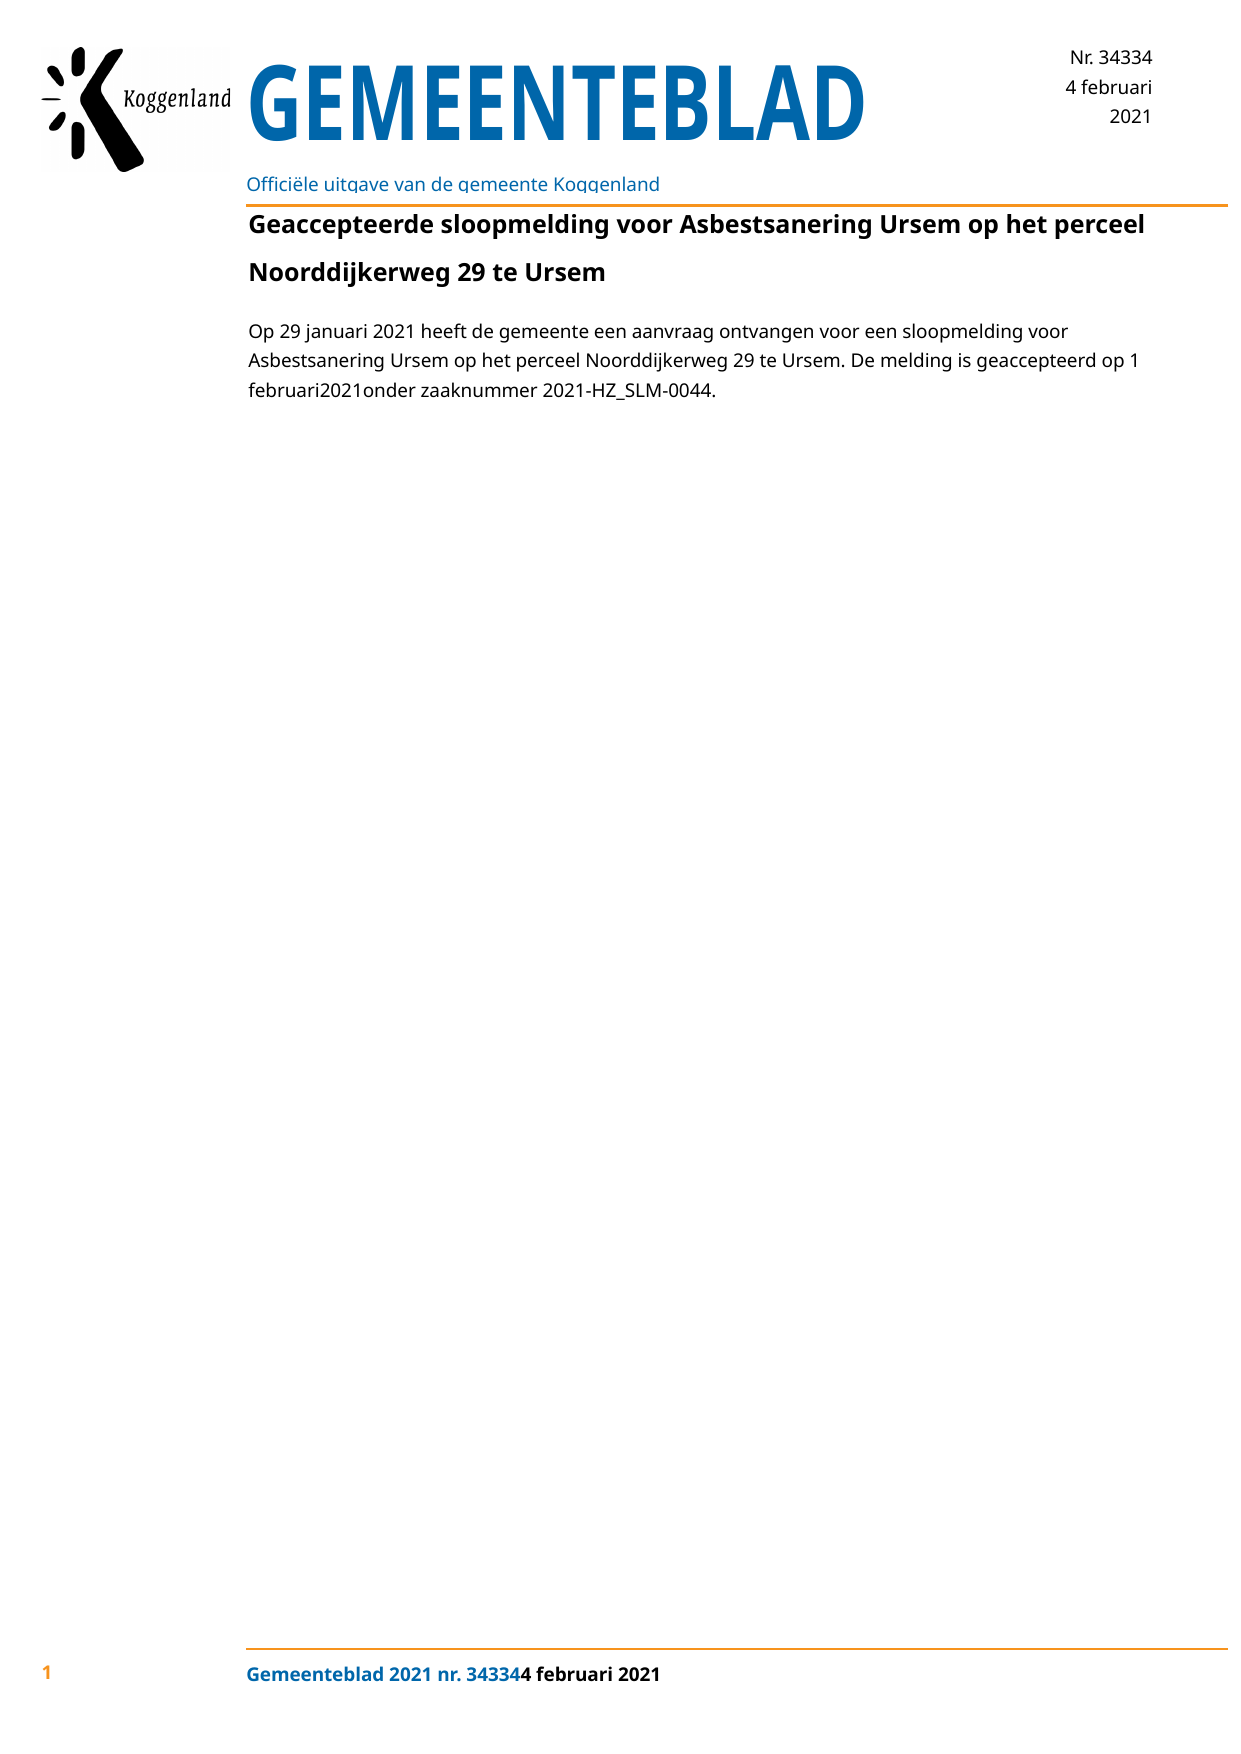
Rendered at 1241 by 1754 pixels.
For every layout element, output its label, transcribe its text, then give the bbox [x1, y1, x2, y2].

text Geaccepteerde sloopmelding voor Asbestsanering Ursem op het perceel Noorddijkerweg 29 te Ursem [248, 207, 1152, 288]
text Op 29 januari 2021 heeft de gemeente een aanvraag ontvangen voor een sloopmelding voor Asbestsanering Ursem op het perceel Noorddijkerweg 29 te Ursem. De melding is geaccepteerd op 1 februari2021onder zaaknummer 2021-HZ_SLM-0044. [248, 318, 1152, 403]
picture [41, 47, 231, 172]
